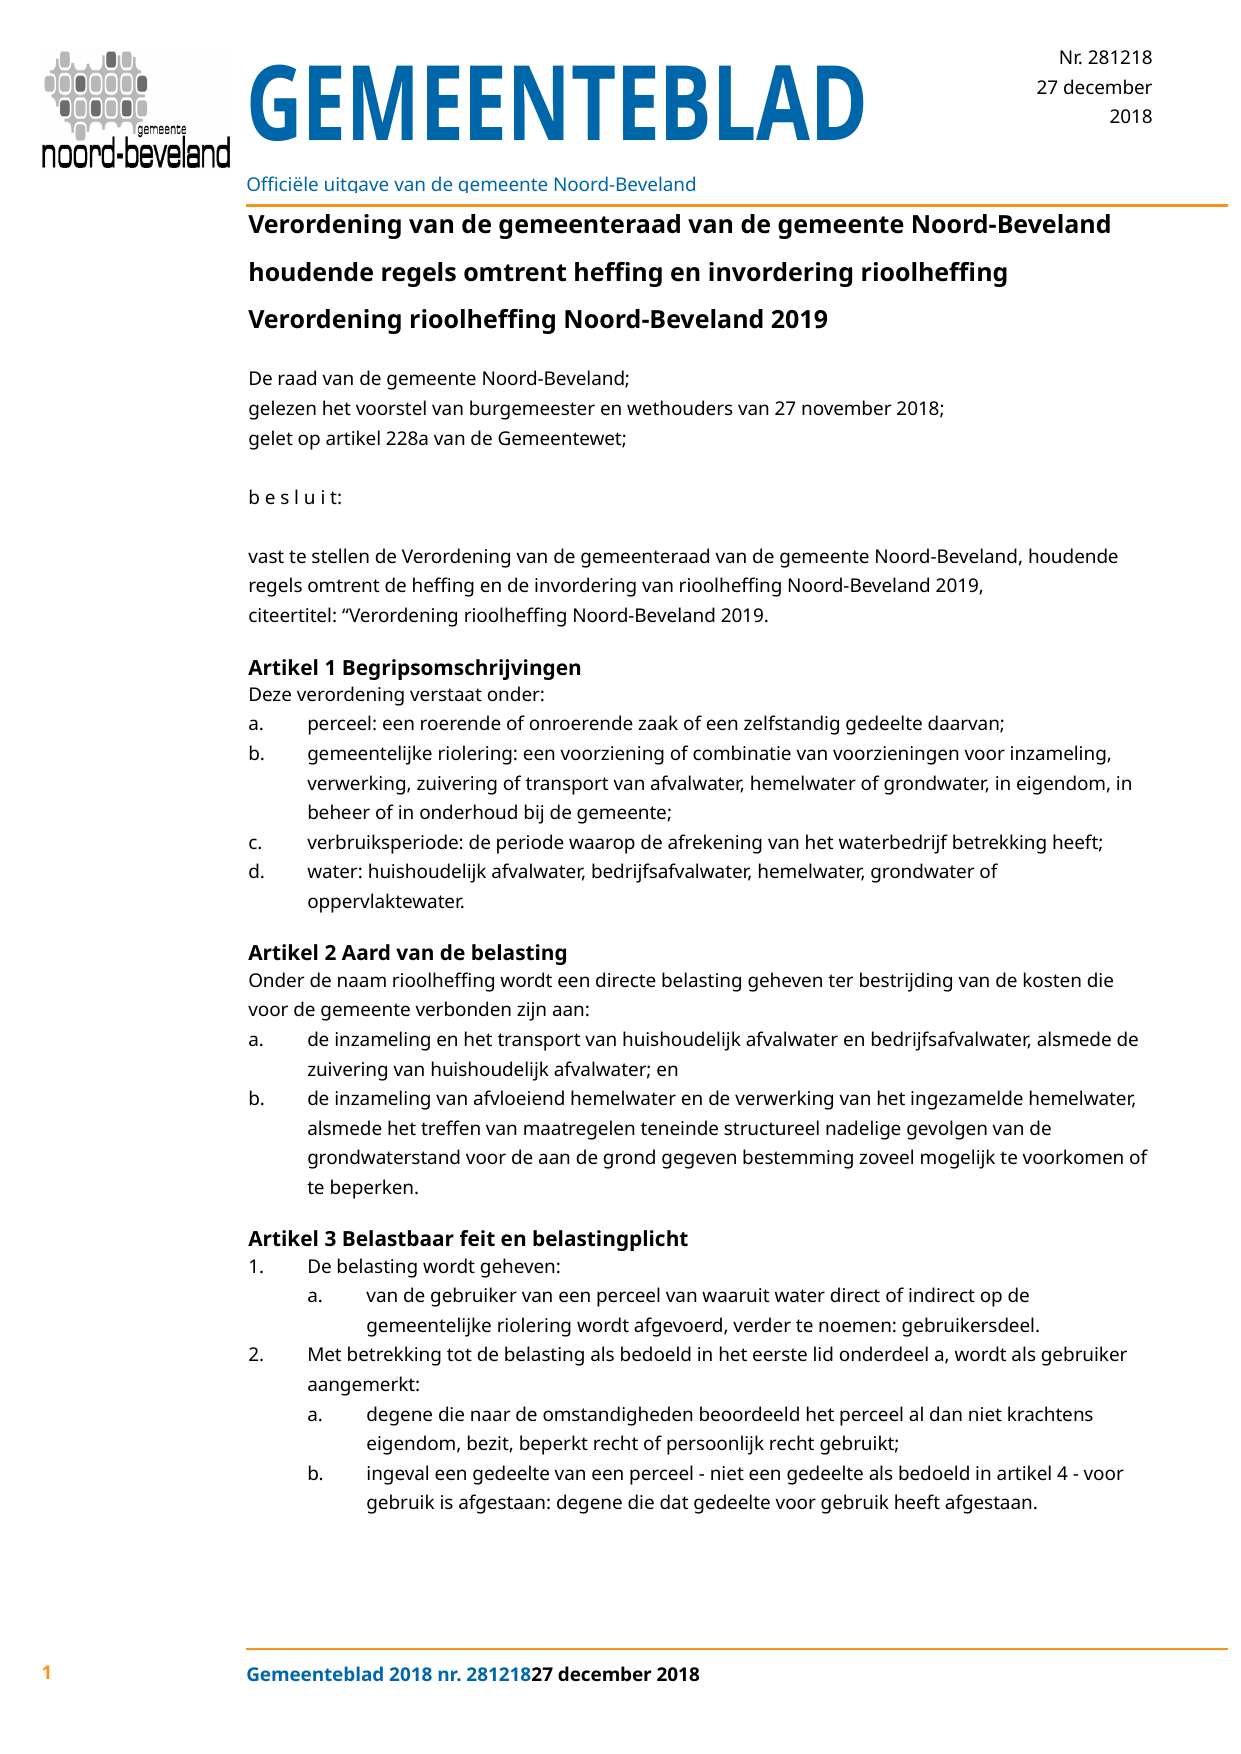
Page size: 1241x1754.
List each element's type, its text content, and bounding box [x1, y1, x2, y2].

text Artikel 2 Aard van de belasting [248, 938, 1152, 967]
list perceel: een roerende of onroerende zaak of een zelfstandig gedeelte daarvan; [248, 711, 1152, 736]
text Deze verordening verstaat onder: [248, 681, 1152, 707]
text gelezen het voorstel van burgemeester en wethouders van 27 november 2018; [248, 395, 1152, 421]
text vast te stellen de Verordening van de gemeenteraad van de gemeente Noord-Beveland, houdende regels omtrent de heffing en de invordering van rioolheffing Noord-Beveland 2019, [248, 543, 1152, 598]
list Met betrekking tot de belasting als bedoeld in het eerste lid onderdeel a, wordt als gebruiker aangemerkt: [248, 1342, 1152, 1397]
text b e s l u i t: [248, 484, 1152, 509]
text gelet op artikel 228a van de Gemeentewet; [248, 425, 1152, 450]
text Verordening van de gemeenteraad van de gemeente Noord-Beveland houdende regels omtrent heffing en invordering rioolheffing Verordening rioolheffing Noord-Beveland 2019 [248, 207, 1152, 336]
list de inzameling en het transport van huishoudelijk afvalwater en bedrijfsafvalwater, alsmede de zuivering van huishoudelijk afvalwater; en [248, 1026, 1152, 1081]
list de inzameling van afvloeiend hemelwater en de verwerking van het ingezamelde hemelwater, alsmede het treffen van maatregelen teneinde structureel nadelige gevolgen van de grondwaterstand voor de aan de grond gegeven bestemming zoveel mogelijk te voorkomen of te beperken. [248, 1085, 1152, 1200]
list water: huishoudelijk afvalwater, bedrijfsafvalwater, hemelwater, grondwater of oppervlaktewater. [248, 858, 1152, 914]
text citeertitel: “Verordening rioolheffing Noord-Beveland 2019. [248, 602, 1152, 628]
list ingeval een gedeelte van een perceel - niet een gedeelte als bedoeld in artikel 4 - voor gebruik is afgestaan: degene die dat gedeelte voor gebruik heeft afgestaan. [307, 1460, 1152, 1515]
picture [41, 47, 231, 172]
list De belasting wordt geheven: [248, 1253, 1152, 1279]
text Onder de naam rioolheffing wordt een directe belasting geheven ter bestrijding van de kosten die voor de gemeente verbonden zijn aan: [248, 967, 1152, 1022]
text Artikel 3 Belastbaar feit en belastingplicht [248, 1224, 1152, 1253]
list van de gebruiker van een perceel van waaruit water direct of indirect op de gemeentelijke riolering wordt afgevoerd, verder te noemen: gebruikersdeel. [307, 1282, 1152, 1338]
list degene die naar de omstandigheden beoordeeld het perceel al dan niet krachtens eigendom, bezit, beperkt recht of persoonlijk recht gebruikt; [307, 1401, 1152, 1456]
text Artikel 1 Begripsomschrijvingen [248, 653, 1152, 681]
text De raad van de gemeente Noord-Beveland; [248, 366, 1152, 391]
list gemeentelijke riolering: een voorziening of combinatie van voorzieningen voor inzameling, verwerking, zuivering of transport van afvalwater, hemelwater of grondwater, in eigendom, in beheer of in onderhoud bij de gemeente; [248, 740, 1152, 825]
list verbruiksperiode: de periode waarop de afrekening van het waterbedrijf betrekking heeft; [248, 829, 1152, 855]
